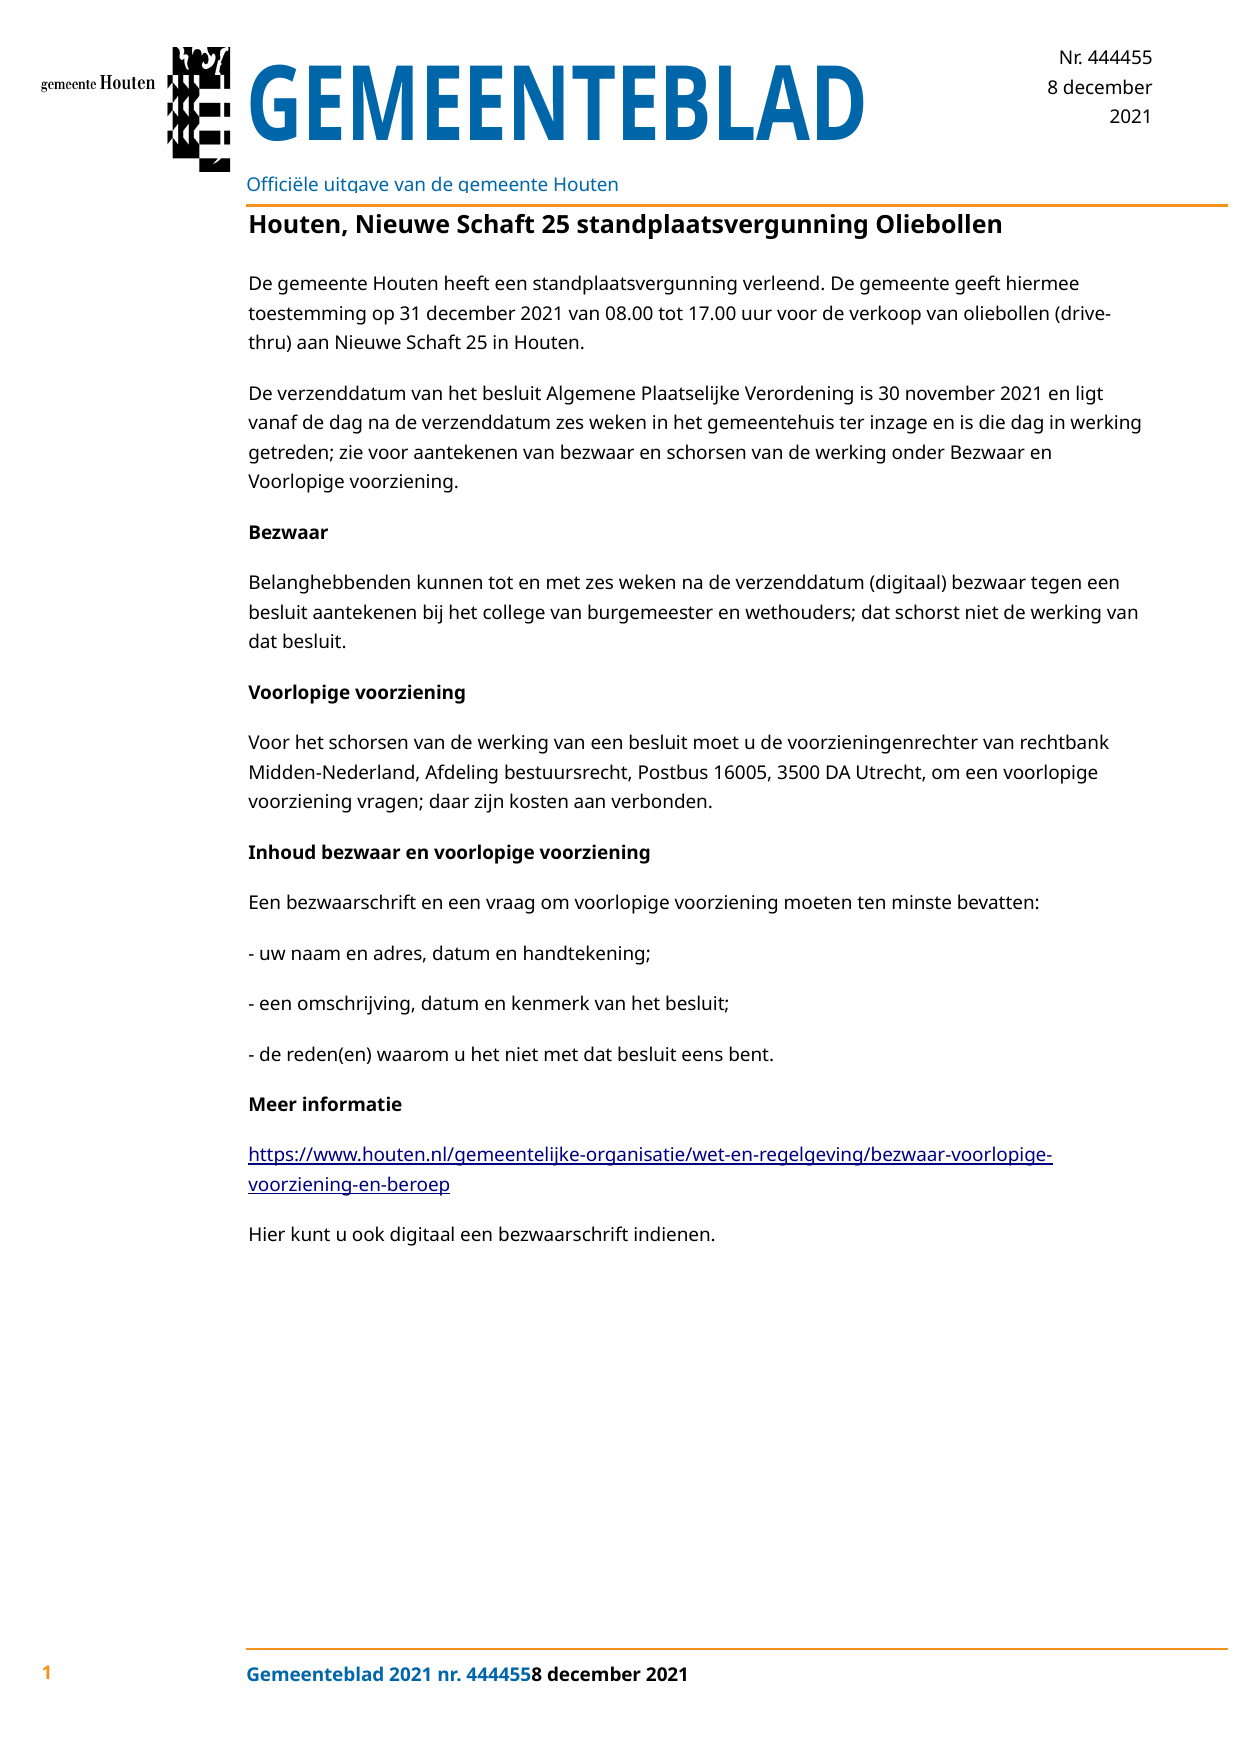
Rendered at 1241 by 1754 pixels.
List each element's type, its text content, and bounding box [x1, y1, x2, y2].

text - de reden(en) waarom u het niet met dat besluit eens bent. [248, 1041, 1152, 1066]
text Houten, Nieuwe Schaft 25 standplaatsvergunning Oliebollen [248, 207, 1152, 241]
text https://www.houten.nl/gemeentelijke-organisatie/wet-en-regelgeving/bezwaar-voorlopige-voorziening-en-beroep [248, 1142, 1152, 1197]
text De gemeente Houten heeft een standplaatsvergunning verleend. De gemeente geeft hiermee toestemming op 31 december 2021 van 08.00 tot 17.00 uur voor de verkoop van oliebollen (drive-thru) aan Nieuwe Schaft 25 in Houten. [248, 270, 1152, 355]
text Inhoud bezwaar en voorlopige voorziening [248, 839, 1152, 865]
picture [41, 47, 231, 172]
text Een bezwaarschrift en een vraag om voorlopige voorziening moeten ten minste bevatten: [248, 889, 1152, 915]
text Belanghebbenden kunnen tot en met zes weken na de verzenddatum (digitaal) bezwaar tegen een besluit aantekenen bij het college van burgemeester en wethouders; dat schorst niet de werking van dat besluit. [248, 569, 1152, 654]
text - een omschrijving, datum en kenmerk van het besluit; [248, 990, 1152, 1016]
text Hier kunt u ook digitaal een bezwaarschrift indienen. [248, 1222, 1152, 1247]
text De verzenddatum van het besluit Algemene Plaatselijke Verordening is 30 november 2021 en ligt vanaf de dag na de verzenddatum zes weken in het gemeentehuis ter inzage en is die dag in werking getreden; zie voor aantekenen van bezwaar en schorsen van de werking onder Bezwaar en Voorlopige voorziening. [248, 380, 1152, 494]
text Voorlopige voorziening [248, 679, 1152, 705]
text - uw naam en adres, datum en handtekening; [248, 940, 1152, 966]
text Voor het schorsen van de werking van een besluit moet u de voorzieningenrechter van rechtbank Midden-Nederland, Afdeling bestuursrecht, Postbus 16005, 3500 DA Utrecht, om een voorlopige voorziening vragen; daar zijn kosten aan verbonden. [248, 729, 1152, 814]
text Meer informatie [248, 1091, 1152, 1117]
text Bezwaar [248, 519, 1152, 545]
